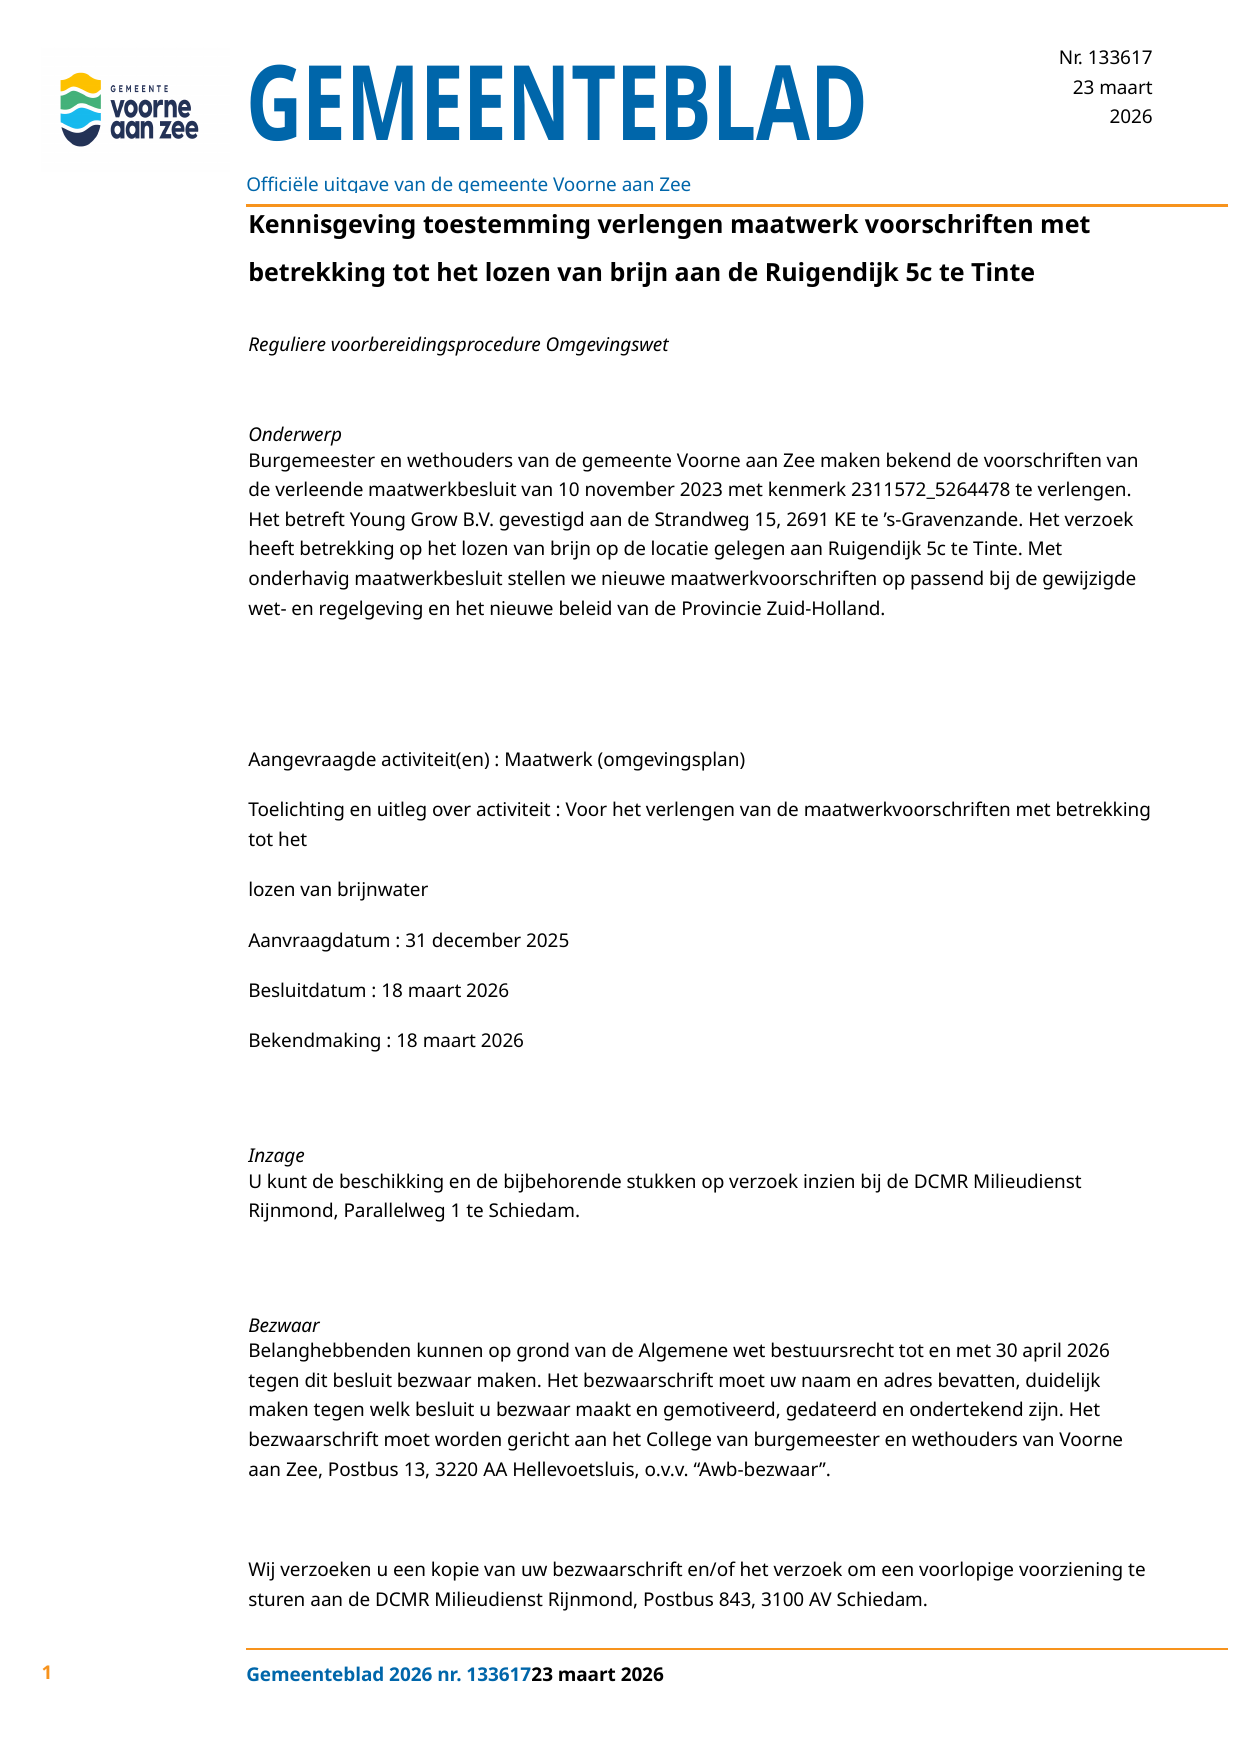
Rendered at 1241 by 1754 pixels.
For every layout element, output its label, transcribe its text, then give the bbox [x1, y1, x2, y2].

picture [41, 47, 231, 172]
text Kennisgeving toestemming verlengen maatwerk voorschriften met betrekking tot het lozen van brijn aan de Ruigendijk 5c te Tinte [248, 207, 1152, 288]
text Wij verzoeken u een kopie van uw bezwaarschrift en/of het verzoek om een voorlopige voorziening te sturen aan de DCMR Milieudienst Rijnmond, Postbus 843, 3100 AV Schiedam. [248, 1557, 1152, 1612]
text Reguliere voorbereidingsprocedure Omgevingswet [248, 331, 1152, 357]
text Inzage [248, 1142, 1152, 1168]
text Aanvraagdatum : 31 december 2025 [248, 927, 1152, 953]
text Aangevraagde activiteit(en) : Maatwerk (omgevingsplan) [248, 746, 1152, 772]
text Burgemeester en wethouders van de gemeente Voorne aan Zee maken bekend de voorschriften van de verleende maatwerkbesluit van 10 november 2023 met kenmerk 2311572_5264478 te verlengen. Het betreft Young Grow B.V. gevestigd aan de Strandweg 15, 2691 KE te ’s-Gravenzande. Het verzoek heeft betrekking op het lozen van brijn op de locatie gelegen aan Ruigendijk 5c te Tinte. Met onderhavig maatwerkbesluit stellen we nieuwe maatwerkvoorschriften op passend bij de gewijzigde wet- en regelgeving en het nieuwe beleid van de Provincie Zuid-Holland. [248, 447, 1152, 621]
text Onderwerp [248, 421, 1152, 447]
text Bekendmaking : 18 maart 2026 [248, 1028, 1152, 1053]
text Belanghebbenden kunnen op grond van de Algemene wet bestuursrecht tot en met 30 april 2026 tegen dit besluit bezwaar maken. Het bezwaarschrift moet uw naam en adres bevatten, duidelijk maken tegen welk besluit u bezwaar maakt en gemotiveerd, gedateerd en ondertekend zijn. Het bezwaarschrift moet worden gericht aan het College van burgemeester en wethouders van Voorne aan Zee, Postbus 13, 3220 AA Hellevoetsluis, o.v.v. “Awb-bezwaar”. [248, 1337, 1152, 1482]
text Bezwaar [248, 1312, 1152, 1337]
text lozen van brijnwater [248, 876, 1152, 902]
text Besluitdatum : 18 maart 2026 [248, 977, 1152, 1003]
text Toelichting en uitleg over activiteit : Voor het verlengen van de maatwerkvoorschriften met betrekking tot het [248, 796, 1152, 852]
text U kunt de beschikking en de bijbehorende stukken op verzoek inzien bij de DCMR Milieudienst Rijnmond, Parallelweg 1 te Schiedam. [248, 1168, 1152, 1223]
